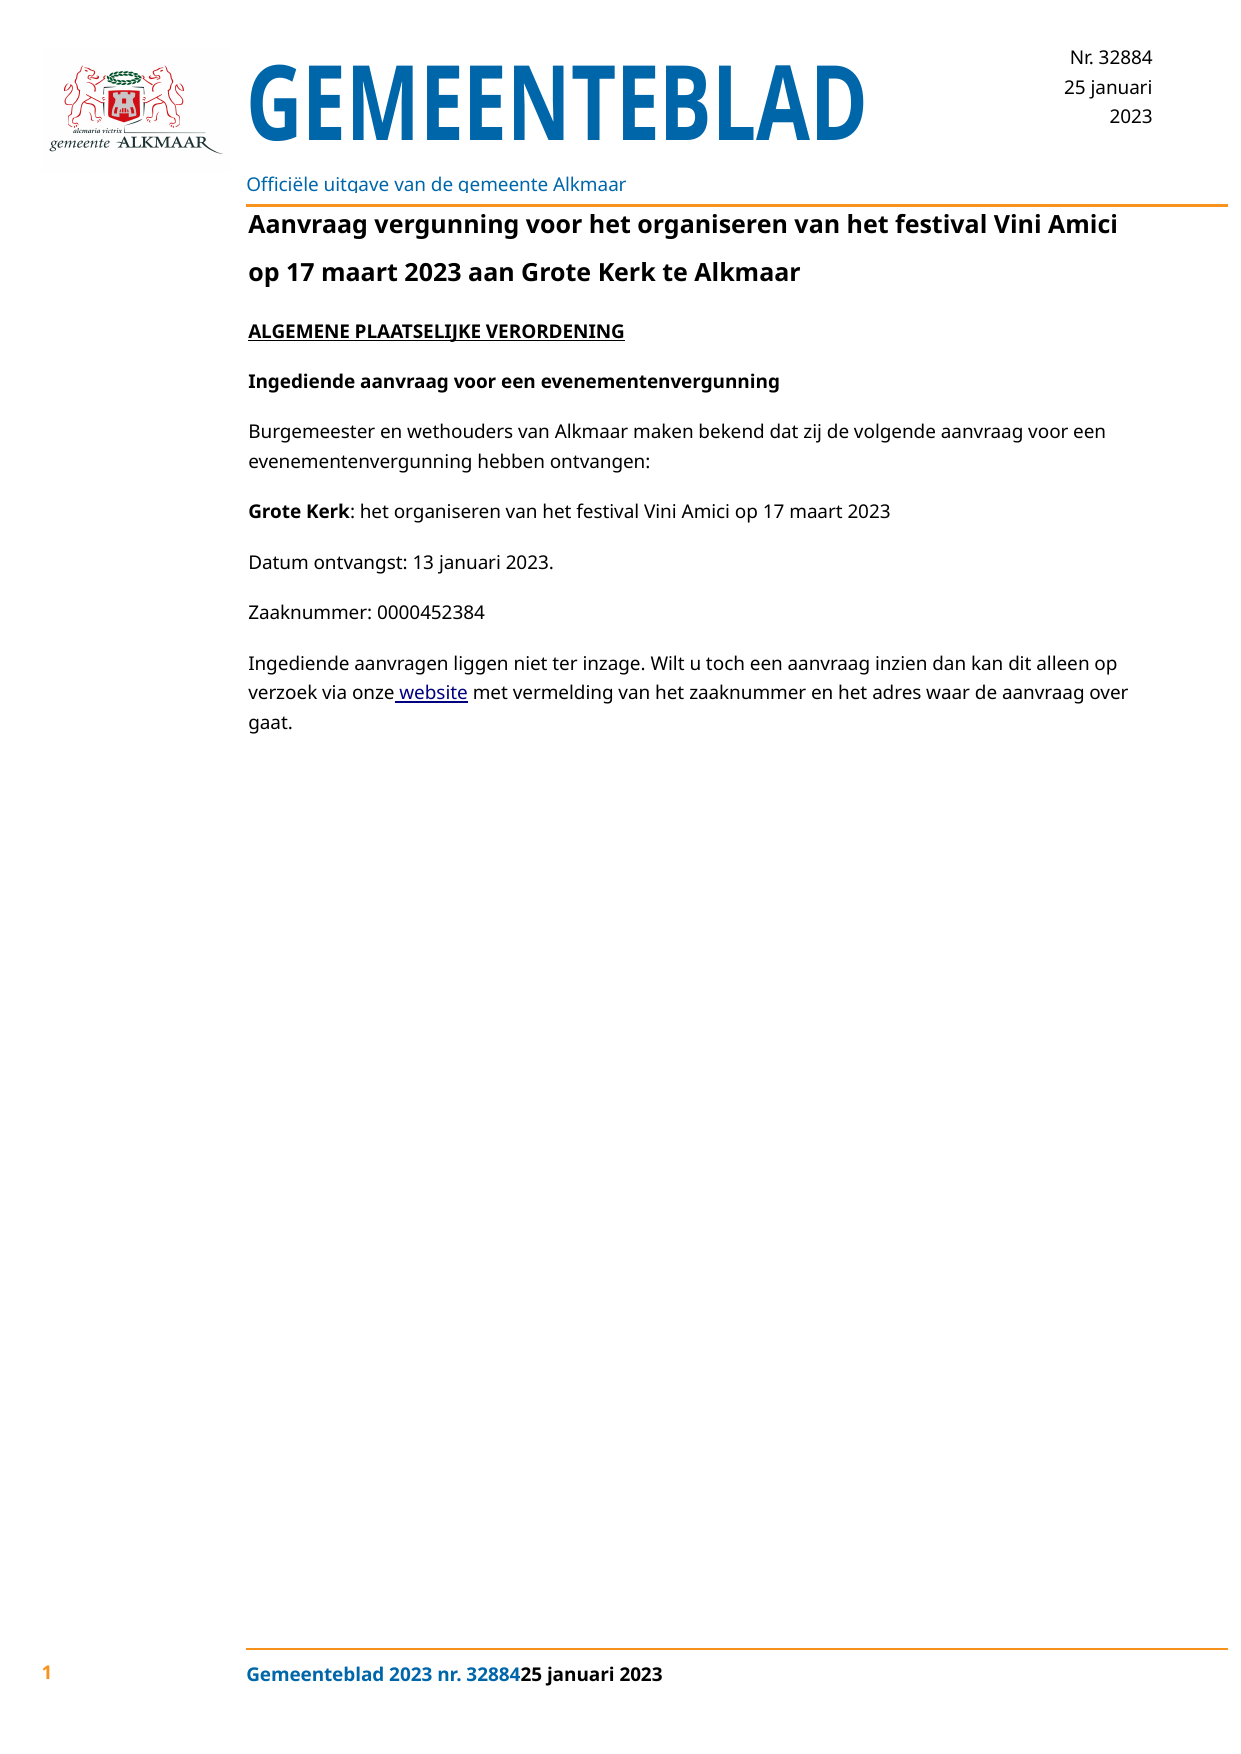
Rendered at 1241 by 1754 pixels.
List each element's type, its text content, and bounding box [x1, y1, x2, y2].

text Datum ontvangst: 13 januari 2023. [248, 549, 1152, 575]
text Aanvraag vergunning voor het organiseren van het festival Vini Amici op 17 maart 2023 aan Grote Kerk te Alkmaar [248, 207, 1152, 288]
text Grote Kerk: het organiseren van het festival Vini Amici op 17 maart 2023 [248, 499, 1152, 524]
text Ingediende aanvragen liggen niet ter inzage. Wilt u toch een aanvraag inzien dan kan dit alleen op verzoek via onze website met vermelding van het zaaknummer en het adres waar de aanvraag over gaat. [248, 650, 1152, 735]
text Zaaknummer: 0000452384 [248, 599, 1152, 625]
picture [41, 47, 231, 172]
text Ingediende aanvraag voor een evenementenvergunning [248, 368, 1152, 394]
text ALGEMENE PLAATSELIJKE VERORDENING [248, 318, 1152, 344]
text Burgemeester en wethouders van Alkmaar maken bekend dat zij de volgende aanvraag voor een evenementenvergunning hebben ontvangen: [248, 419, 1152, 474]
